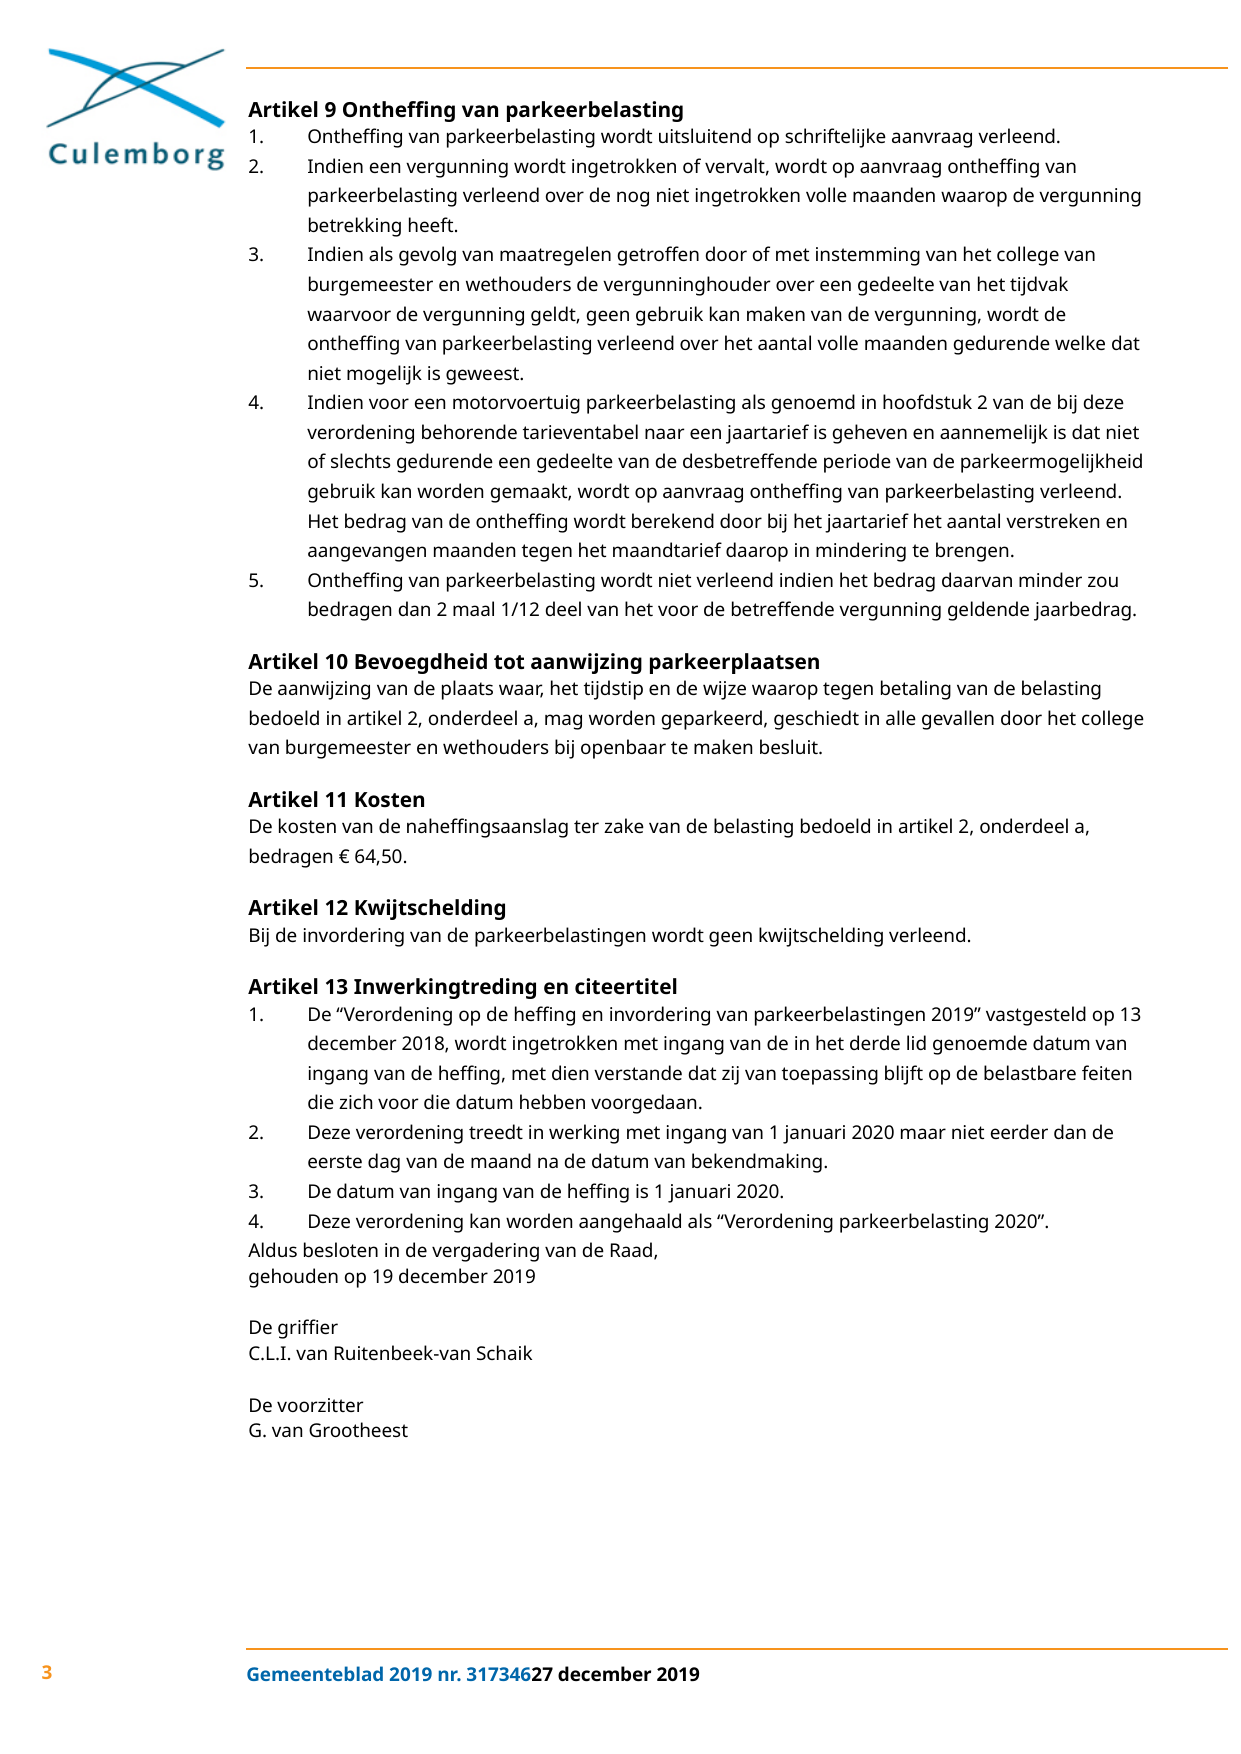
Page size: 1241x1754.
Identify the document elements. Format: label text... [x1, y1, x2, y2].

text C.L.I. van Ruitenbeek-van Schaik [248, 1340, 1152, 1366]
list Indien als gevolg van maatregelen getroffen door of met instemming van het college van burgemeester en wethouders de vergunninghouder over een gedeelte van het tijdvak waarvoor de vergunning geldt, geen gebruik kan maken van de vergunning, wordt de ontheffing van parkeerbelasting verleend over het aantal volle maanden gedurende welke dat niet mogelijk is geweest. [248, 242, 1152, 386]
text De griffier [248, 1314, 1152, 1340]
picture [41, 47, 231, 172]
list Ontheffing van parkeerbelasting wordt niet verleend indien het bedrag daarvan minder zou bedragen dan 2 maal 1/12 deel van het voor de betreffende vergunning geldende jaarbedrag. [248, 567, 1152, 622]
list Deze verordening treedt in werking met ingang van 1 januari 2020 maar niet eerder dan de eerste dag van de maand na de datum van bekendmaking. [248, 1119, 1152, 1174]
text Artikel 12 Kwijtschelding [248, 893, 1152, 922]
text Artikel 13 Inwerkingtreding en citeertitel [248, 972, 1152, 1001]
list Ontheffing van parkeerbelasting wordt uitsluitend op schriftelijke aanvraag verleend. [248, 123, 1152, 149]
text De voorzitter [248, 1392, 1152, 1417]
text gehouden op 19 december 2019 [248, 1263, 1152, 1289]
text Artikel 9 Ontheffing van parkeerbelasting [248, 95, 1152, 123]
text Artikel 11 Kosten [248, 785, 1152, 813]
list Indien voor een motorvoertuig parkeerbelasting als genoemd in hoofdstuk 2 van de bij deze verordening behorende tarieventabel naar een jaartarief is geheven en aannemelijk is dat niet of slechts gedurende een gedeelte van de desbetreffende periode van de parkeermogelijkheid gebruik kan worden gemaakt, wordt op aanvraag ontheffing van parkeerbelasting verleend. Het bedrag van de ontheffing wordt berekend door bij het jaartarief het aantal verstreken en aangevangen maanden tegen het maandtarief daarop in mindering te brengen. [248, 389, 1152, 563]
text De kosten van de naheffingsaanslag ter zake van de belasting bedoeld in artikel 2, onderdeel a, bedragen € 64,50. [248, 813, 1152, 869]
text Artikel 10 Bevoegdheid tot aanwijzing parkeerplaatsen [248, 647, 1152, 675]
list Indien een vergunning wordt ingetrokken of vervalt, wordt op aanvraag ontheffing van parkeerbelasting verleend over de nog niet ingetrokken volle maanden waarop de vergunning betrekking heeft. [248, 153, 1152, 238]
text G. van Grootheest [248, 1417, 1152, 1443]
list De datum van ingang van de heffing is 1 januari 2020. [248, 1178, 1152, 1204]
text Bij de invordering van de parkeerbelastingen wordt geen kwijtschelding verleend. [248, 922, 1152, 948]
text Aldus besloten in de vergadering van de Raad, [248, 1237, 1152, 1263]
list Deze verordening kan worden aangehaald als “Verordening parkeerbelasting 2020”. [248, 1208, 1152, 1233]
text De aanwijzing van de plaats waar, het tijdstip en de wijze waarop tegen betaling van de belasting bedoeld in artikel 2, onderdeel a, mag worden geparkeerd, geschiedt in alle gevallen door het college van burgemeester en wethouders bij openbaar te maken besluit. [248, 675, 1152, 760]
list De “Verordening op de heffing en invordering van parkeerbelastingen 2019” vastgesteld op 13 december 2018, wordt ingetrokken met ingang van de in het derde lid genoemde datum van ingang van de heffing, met dien verstande dat zij van toepassing blijft op de belastbare feiten die zich voor die datum hebben voorgedaan. [248, 1001, 1152, 1115]
